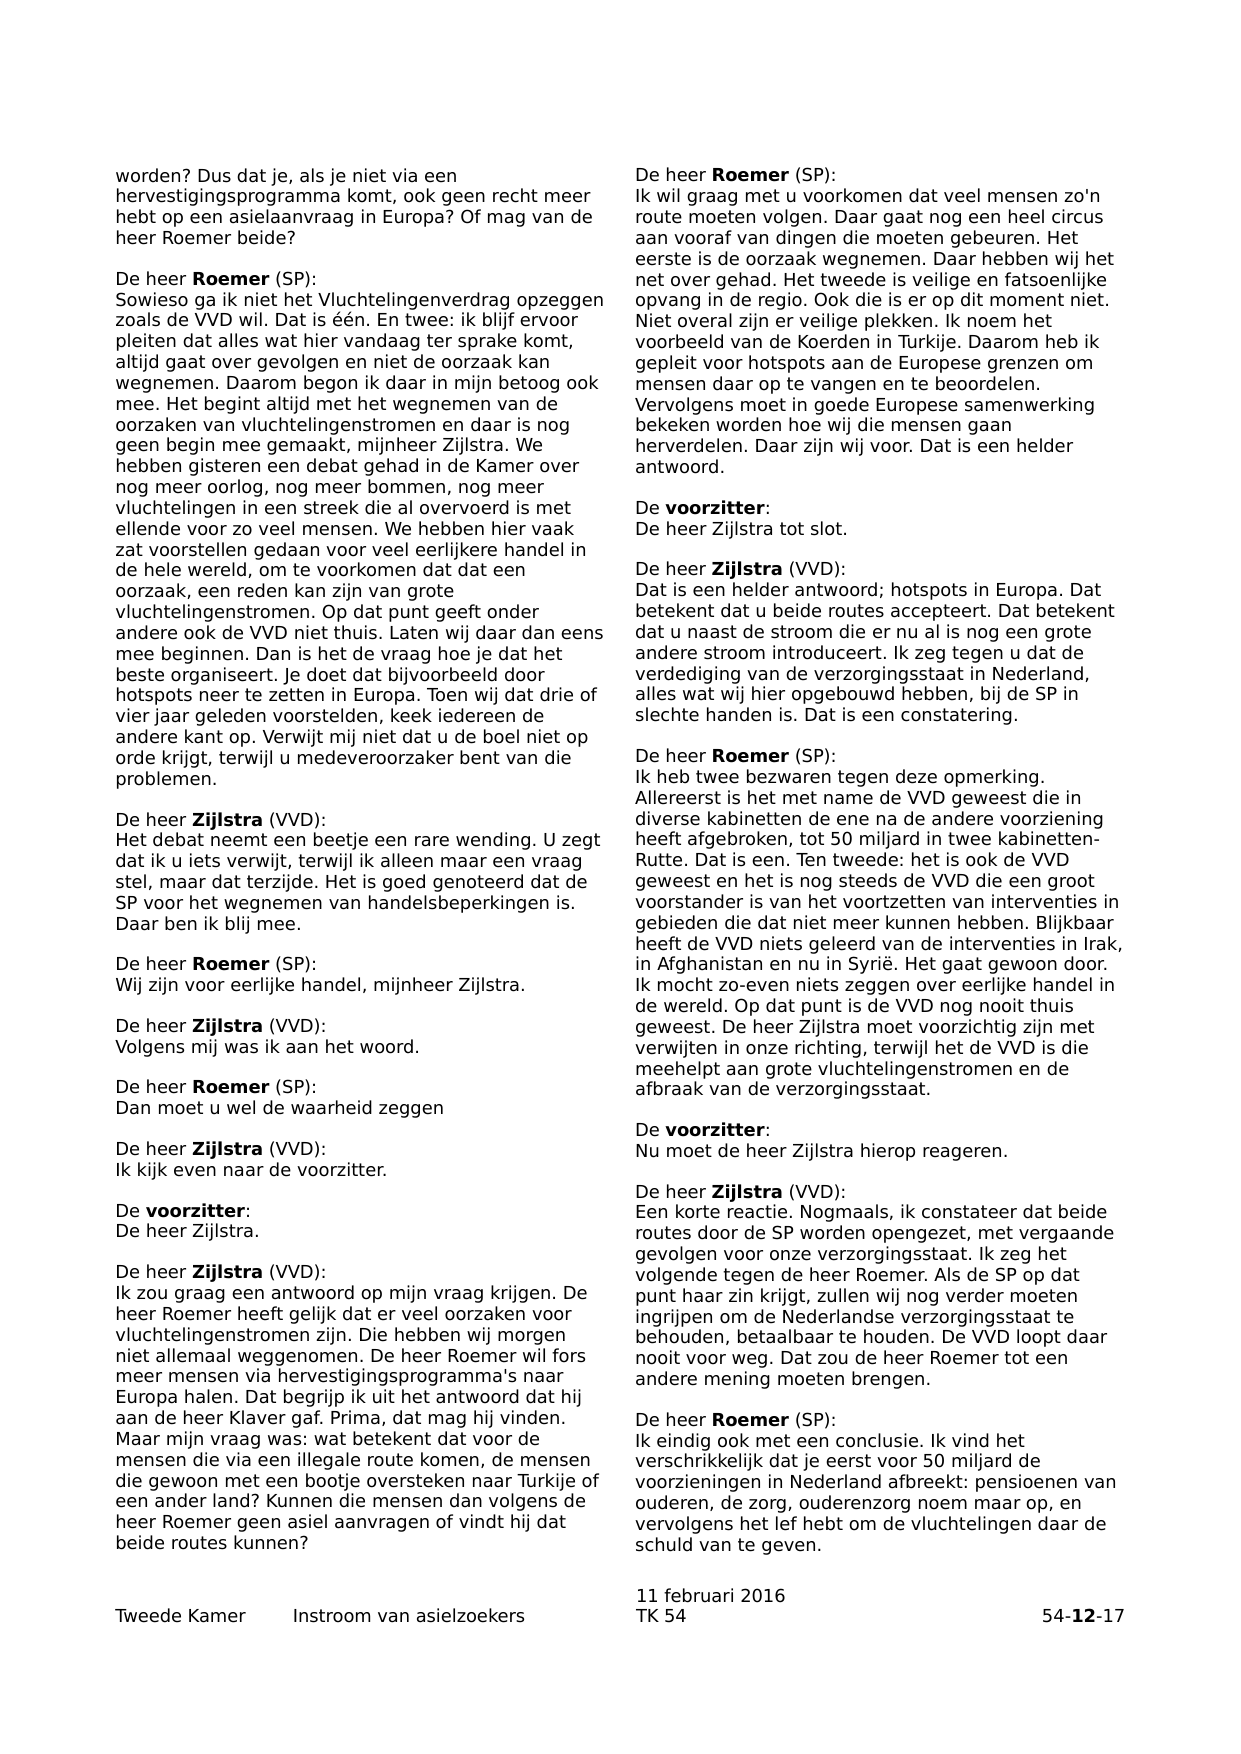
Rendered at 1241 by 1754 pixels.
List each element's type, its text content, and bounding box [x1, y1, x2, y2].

text Ik wil graag met u voorkomen dat veel mensen zo'n route moeten volgen. Daar gaat nog een heel circus aan vooraf van dingen die moeten gebeuren. Het eerste is de oorzaak wegnemen. Daar hebben wij het net over gehad. Het tweede is veilige en fatsoenlijke opvang in de regio. Ook die is er op dit moment niet. Niet overal zijn er veilige plekken. Ik noem het voorbeeld van de Koerden in Turkije. Daarom heb ik gepleit voor hotspots aan de Europese grenzen om mensen daar op te vangen en te beoordelen. Vervolgens moet in goede Europese samenwerking bekeken worden hoe wij die mensen gaan herverdelen. Daar zijn wij voor. Dat is een helder antwoord. [635, 186, 1125, 478]
text De heer Zijlstra (VVD): [635, 559, 1125, 580]
text De heer Zijlstra tot slot. [635, 518, 1125, 539]
text De heer Roemer (SP): [635, 746, 1125, 767]
text Ik kijk even naar de voorzitter. [115, 1160, 605, 1181]
text De heer Zijlstra (VVD): [635, 1181, 1125, 1202]
text De voorzitter: [635, 498, 1125, 518]
text Ik zou graag een antwoord op mijn vraag krijgen. De heer Roemer heeft gelijk dat er veel oorzaken voor vluchtelingenstromen zijn. Die hebben wij morgen niet allemaal weggenomen. De heer Roemer wil fors meer mensen via hervestigingsprogramma's naar Europa halen. Dat begrijp ik uit het antwoord dat hij aan de heer Klaver gaf. Prima, dat mag hij vinden. Maar mijn vraag was: wat betekent dat voor de mensen die via een illegale route komen, de mensen die gewoon met een bootje oversteken naar Turkije of een ander land? Kunnen die mensen dan volgens de heer Roemer geen asiel aanvragen of vindt hij dat beide routes kunnen? [115, 1283, 605, 1554]
text Dan moet u wel de waarheid zeggen [115, 1098, 605, 1119]
text worden? Dus dat je, als je niet via een hervestigingsprogramma komt, ook geen recht meer hebt op een asielaanvraag in Europa? Of mag van de heer Roemer beide? [115, 165, 605, 249]
text Ik mocht zo-even niets zeggen over eerlijke handel in de wereld. Op dat punt is de VVD nog nooit thuis geweest. De heer Zijlstra moet voorzichtig zijn met verwijten in onze richting, terwijl het de VVD is die meehelpt aan grote vluchtelingenstromen en de afbraak van de verzorgingsstaat. [635, 975, 1125, 1100]
text Het debat neemt een beetje een rare wending. U zegt dat ik u iets verwijt, terwijl ik alleen maar een vraag stel, maar dat terzijde. Het is goed genoteerd dat de SP voor het wegnemen van handelsbeperkingen is. Daar ben ik blij mee. [115, 830, 605, 934]
text De voorzitter: [115, 1201, 605, 1221]
text De voorzitter: [635, 1120, 1125, 1141]
text Volgens mij was ik aan het woord. [115, 1037, 605, 1057]
text De heer Zijlstra (VVD): [115, 1262, 605, 1283]
text Een korte reactie. Nogmaals, ik constateer dat beide routes door de SP worden opengezet, met vergaande gevolgen voor onze verzorgingsstaat. Ik zeg het volgende tegen de heer Roemer. Als de SP op dat punt haar zin krijgt, zullen wij nog verder moeten ingrijpen om de Nederlandse verzorgingsstaat te behouden, betaalbaar te houden. De VVD loopt daar nooit voor weg. Dat zou de heer Roemer tot een andere mening moeten brengen. [635, 1202, 1125, 1390]
text De heer Roemer (SP): [115, 954, 605, 975]
text Sowieso ga ik niet het Vluchtelingenverdrag opzeggen zoals de VVD wil. Dat is één. En twee: ik blijf ervoor pleiten dat alles wat hier vandaag ter sprake komt, altijd gaat over gevolgen en niet de oorzaak kan wegnemen. Daarom begon ik daar in mijn betoog ook mee. Het begint altijd met het wegnemen van de oorzaken van vluchtelingenstromen en daar is nog geen begin mee gemaakt, mijnheer Zijlstra. We hebben gisteren een debat gehad in de Kamer over nog meer oorlog, nog meer bommen, nog meer vluchtelingen in een streek die al overvoerd is met ellende voor zo veel mensen. We hebben hier vaak zat voorstellen gedaan voor veel eerlijkere handel in de hele wereld, om te voorkomen dat dat een oorzaak, een reden kan zijn van grote vluchtelingenstromen. Op dat punt geeft onder andere ook de VVD niet thuis. Laten wij daar dan eens mee beginnen. Dan is het de vraag hoe je dat het beste organiseert. Je doet dat bijvoorbeeld door hotspots neer te zetten in Europa. Toen wij dat drie of vier jaar geleden voorstelden, keek iedereen de andere kant op. Verwijt mij niet dat u de boel niet op orde krijgt, terwijl u medeveroorzaker bent van die problemen. [115, 289, 605, 789]
text Ik heb twee bezwaren tegen deze opmerking. Allereerst is het met name de VVD geweest die in diverse kabinetten de ene na de andere voorziening heeft afgebroken, tot 50 miljard in twee kabinetten-Rutte. Dat is een. Ten tweede: het is ook de VVD geweest en het is nog steeds de VVD die een groot voorstander is van het voortzetten van interventies in gebieden die dat niet meer kunnen hebben. Blijkbaar heeft de VVD niets geleerd van de interventies in Irak, in Afghanistan en nu in Syrië. Het gaat gewoon door. [635, 767, 1125, 975]
text De heer Roemer (SP): [115, 1077, 605, 1098]
text De heer Zijlstra (VVD): [115, 809, 605, 830]
text De heer Zijlstra (VVD): [115, 1139, 605, 1160]
text De heer Roemer (SP): [115, 269, 605, 289]
text Wij zijn voor eerlijke handel, mijnheer Zijlstra. [115, 975, 605, 996]
text De heer Zijlstra (VVD): [115, 1016, 605, 1037]
text Nu moet de heer Zijlstra hierop reageren. [635, 1141, 1125, 1161]
text De heer Zijlstra. [115, 1221, 605, 1242]
text Ik eindig ook met een conclusie. Ik vind het verschrikkelijk dat je eerst voor 50 miljard de voorzieningen in Nederland afbreekt: pensioenen van ouderen, de zorg, ouderenzorg noem maar op, en vervolgens het lef hebt om de vluchtelingen daar de schuld van te geven. [635, 1430, 1125, 1555]
text De heer Roemer (SP): [635, 1410, 1125, 1430]
text De heer Roemer (SP): [635, 165, 1125, 186]
text Dat is een helder antwoord; hotspots in Europa. Dat betekent dat u beide routes accepteert. Dat betekent dat u naast de stroom die er nu al is nog een grote andere stroom introduceert. Ik zeg tegen u dat de verdediging van de verzorgingsstaat in Nederland, alles wat wij hier opgebouwd hebben, bij de SP in slechte handen is. Dat is een constatering. [635, 580, 1125, 726]
